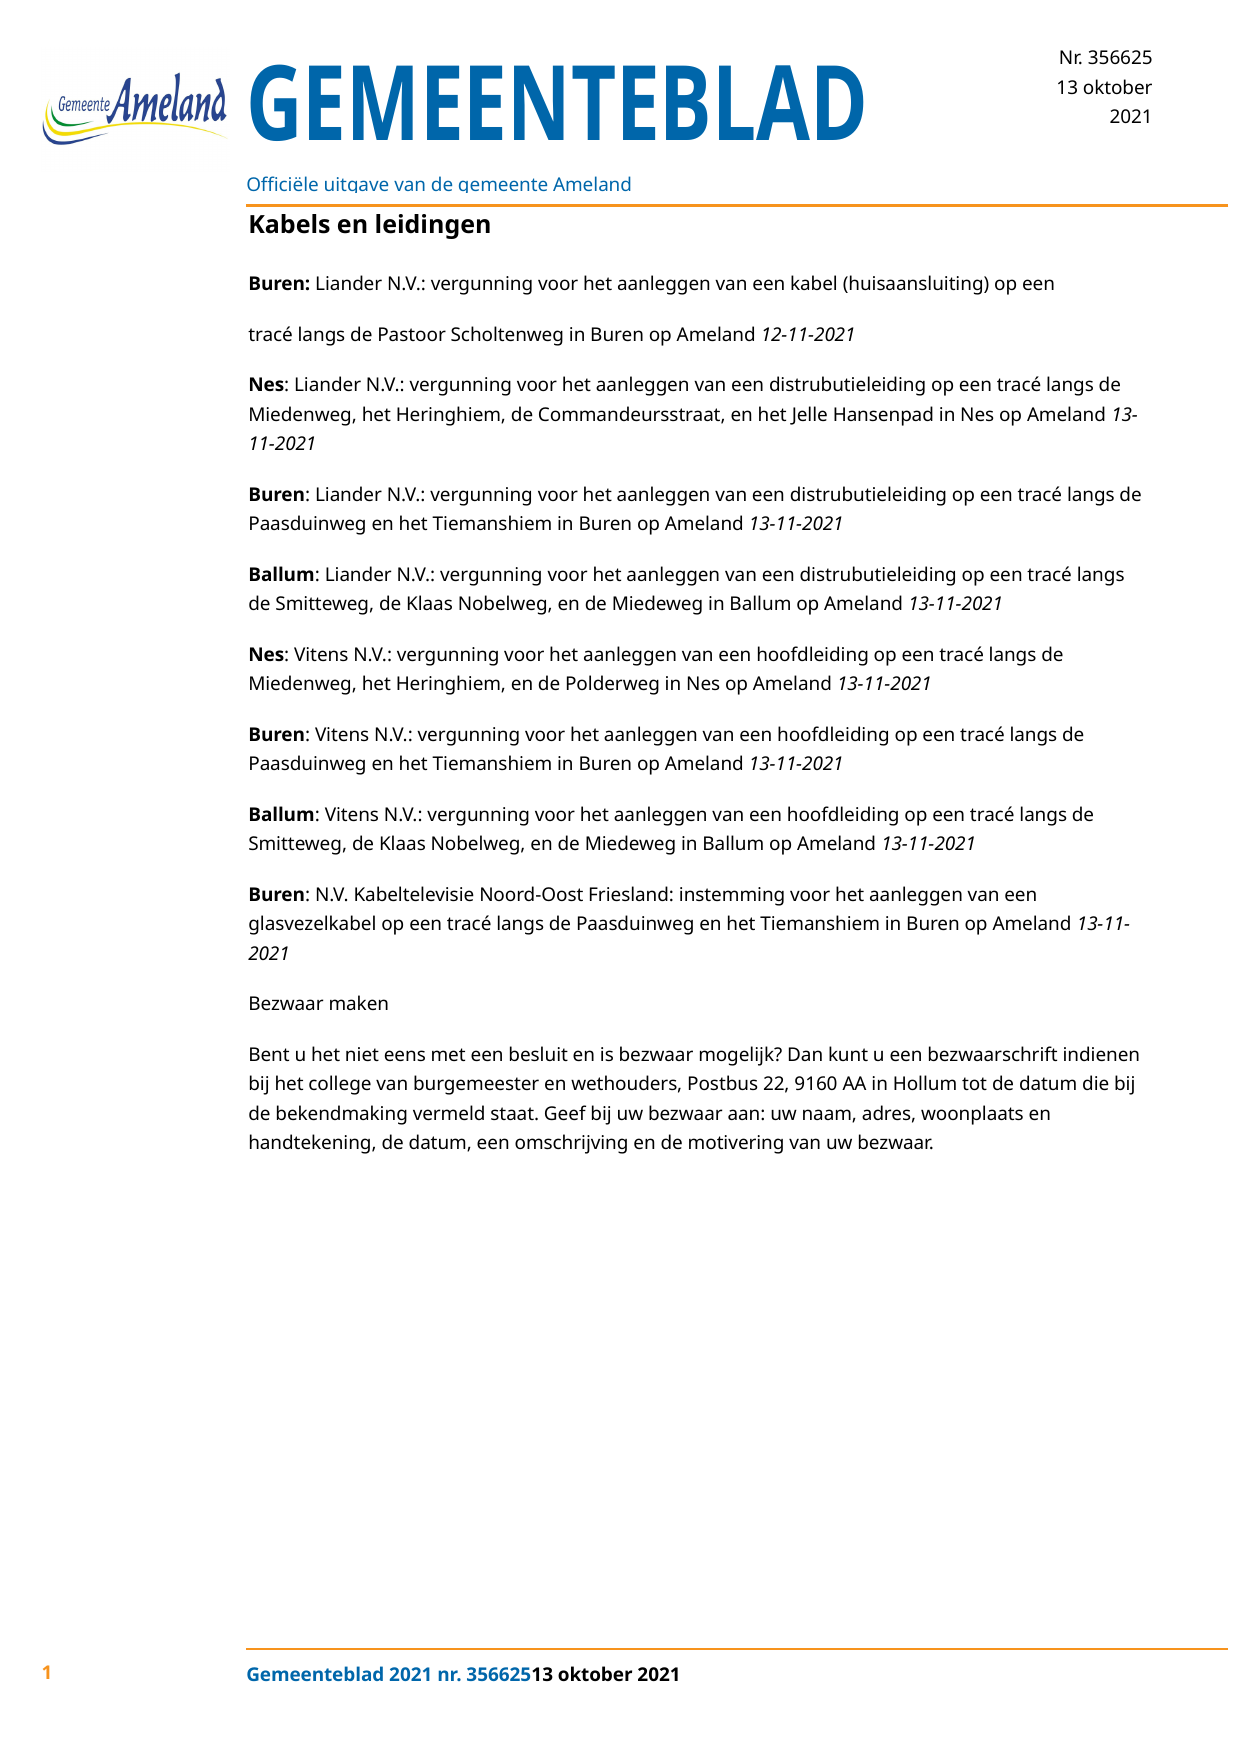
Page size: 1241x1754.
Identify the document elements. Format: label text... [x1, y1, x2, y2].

text Nes: Vitens N.V.: vergunning voor het aanleggen van een hoofdleiding op een tracé langs de Miedenweg, het Heringhiem, en de Polderweg in Nes op Ameland 13-11-2021 [248, 641, 1152, 696]
text Buren: Liander N.V.: vergunning voor het aanleggen van een kabel (huisaansluiting) op een [248, 270, 1152, 296]
text Buren: Vitens N.V.: vergunning voor het aanleggen van een hoofdleiding op een tracé langs de Paasduinweg en het Tiemanshiem in Buren op Ameland 13-11-2021 [248, 721, 1152, 776]
text Bent u het niet eens met een besluit en is bezwaar mogelijk? Dan kunt u een bezwaarschrift indienen bij het college van burgemeester en wethouders, Postbus 22, 9160 AA in Hollum tot de datum die bij de bekendmaking vermeld staat. Geef bij uw bezwaar aan: uw naam, adres, woonplaats en handtekening, de datum, een omschrijving en de motivering van uw bezwaar. [248, 1041, 1152, 1155]
text Buren: N.V. Kabeltelevisie Noord-Oost Friesland: instemming voor het aanleggen van een glasvezelkabel op een tracé langs de Paasduinweg en het Tiemanshiem in Buren op Ameland 13-11-2021 [248, 881, 1152, 966]
text Ballum: Liander N.V.: vergunning voor het aanleggen van een distrubutieleiding op een tracé langs de Smitteweg, de Klaas Nobelweg, en de Miedeweg in Ballum op Ameland 13-11-2021 [248, 561, 1152, 616]
text Nes: Liander N.V.: vergunning voor het aanleggen van een distrubutieleiding op een tracé langs de Miedenweg, het Heringhiem, de Commandeursstraat, en het Jelle Hansenpad in Nes op Ameland 13-11-2021 [248, 371, 1152, 456]
text Buren: Liander N.V.: vergunning voor het aanleggen van een distrubutieleiding op een tracé langs de Paasduinweg en het Tiemanshiem in Buren op Ameland 13-11-2021 [248, 481, 1152, 536]
text Bezwaar maken [248, 990, 1152, 1016]
text Ballum: Vitens N.V.: vergunning voor het aanleggen van een hoofdleiding op een tracé langs de Smitteweg, de Klaas Nobelweg, en de Miedeweg in Ballum op Ameland 13-11-2021 [248, 801, 1152, 856]
text Kabels en leidingen [248, 207, 1152, 241]
text tracé langs de Pastoor Scholtenweg in Buren op Ameland 12-11-2021 [248, 321, 1152, 346]
picture [41, 47, 231, 172]
